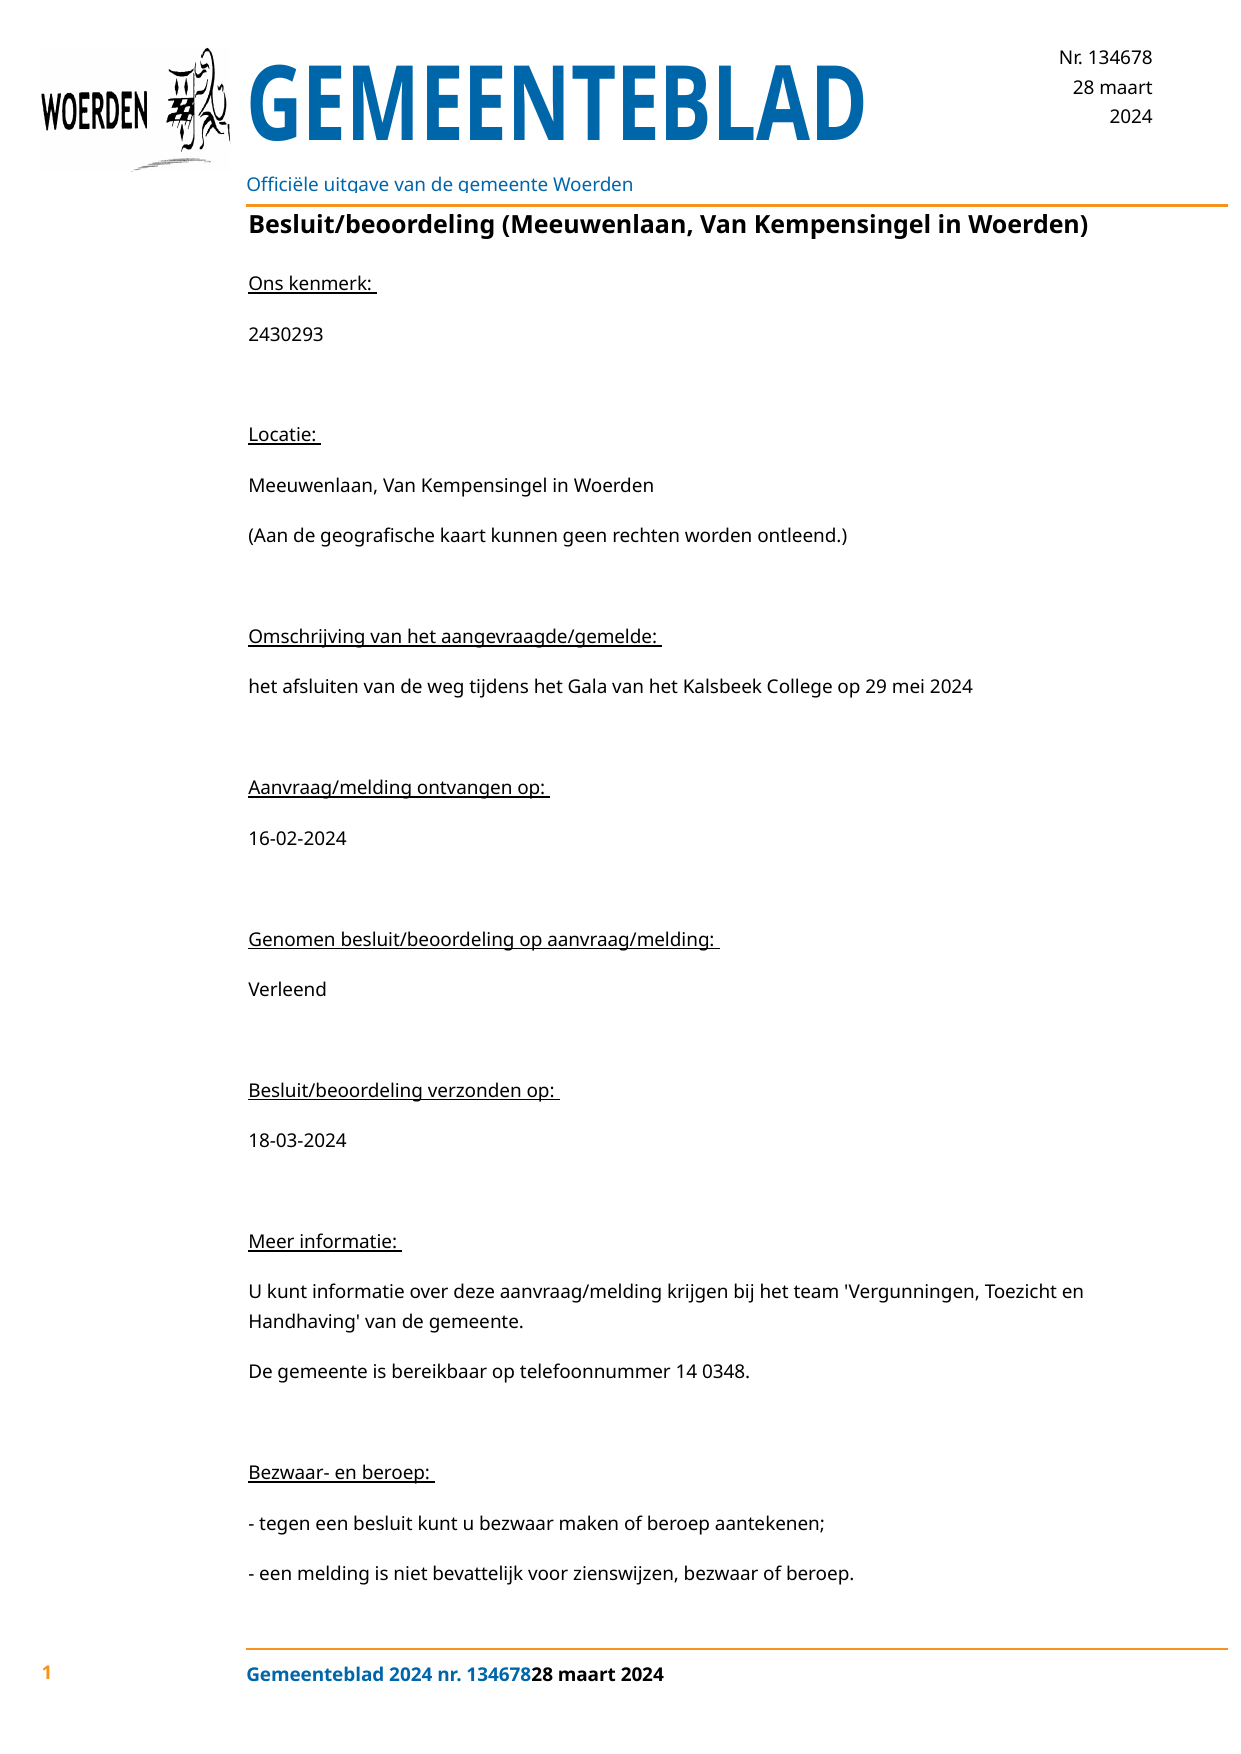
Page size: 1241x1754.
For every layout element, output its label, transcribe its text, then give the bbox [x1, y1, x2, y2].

text Verleend [248, 976, 1152, 1002]
text Locatie: [248, 422, 1152, 447]
text - een melding is niet bevattelijk voor zienswijzen, bezwaar of beroep. [248, 1560, 1152, 1586]
text Bezwaar- en beroep: [248, 1459, 1152, 1485]
text Genomen besluit/beoordeling op aanvraag/melding: [248, 926, 1152, 951]
text 2430293 [248, 321, 1152, 346]
text De gemeente is bereikbaar op telefoonnummer 14 0348. [248, 1359, 1152, 1384]
picture [41, 47, 231, 172]
text Meer informatie: [248, 1228, 1152, 1254]
text Meeuwenlaan, Van Kempensingel in Woerden [248, 472, 1152, 498]
text 18-03-2024 [248, 1127, 1152, 1153]
text - tegen een besluit kunt u bezwaar maken of beroep aantekenen; [248, 1510, 1152, 1536]
text Besluit/beoordeling verzonden op: [248, 1077, 1152, 1103]
text (Aan de geografische kaart kunnen geen rechten worden ontleend.) [248, 522, 1152, 548]
text Omschrijving van het aangevraagde/gemelde: [248, 623, 1152, 649]
text het afsluiten van de weg tijdens het Gala van het Kalsbeek College op 29 mei 2024 [248, 674, 1152, 699]
text U kunt informatie over deze aanvraag/melding krijgen bij het team 'Vergunningen, Toezicht en Handhaving' van de gemeente. [248, 1279, 1152, 1334]
text Aanvraag/melding ontvangen op: [248, 774, 1152, 800]
text 16-02-2024 [248, 825, 1152, 851]
text Besluit/beoordeling (Meeuwenlaan, Van Kempensingel in Woerden) [248, 207, 1152, 241]
text Ons kenmerk: [248, 270, 1152, 296]
